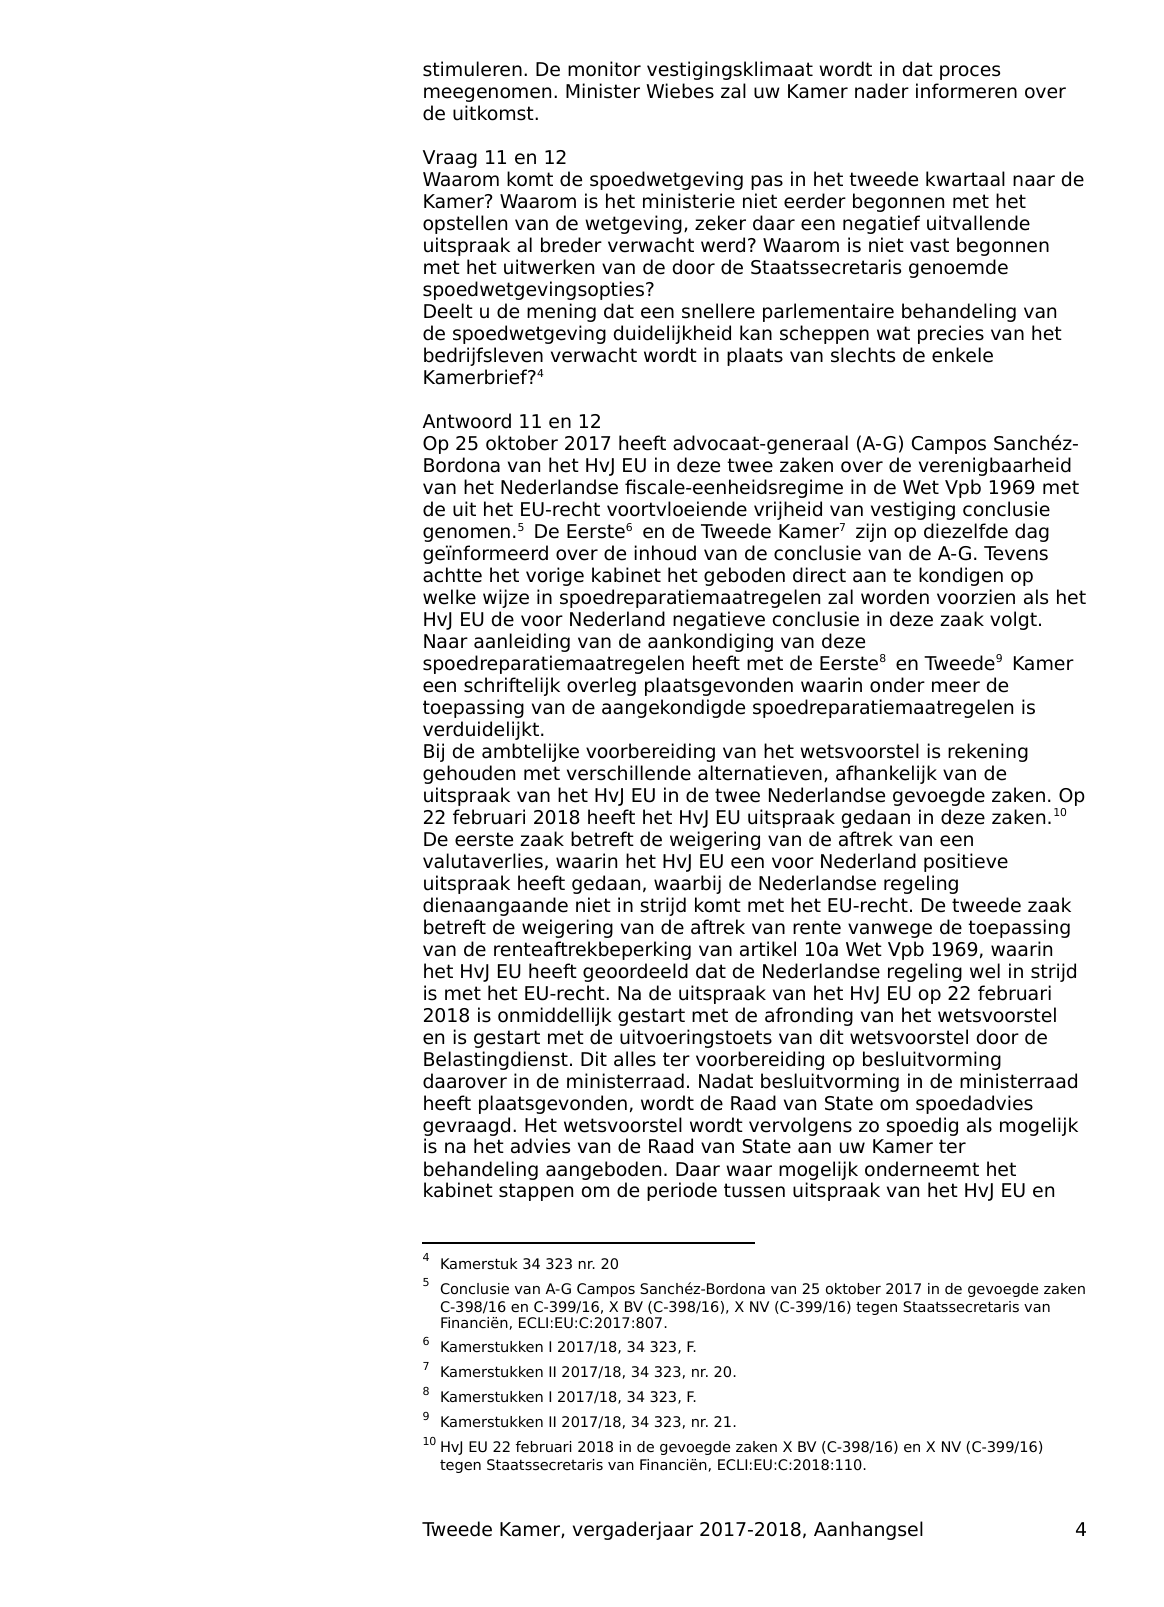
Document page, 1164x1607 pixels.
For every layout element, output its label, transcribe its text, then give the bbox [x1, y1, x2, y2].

text HvJ EU 22 februari 2018 in de gevoegde zaken X BV (C-398/16) en X NV (C-399/16) tegen Staatssecretaris van Financiën, ECLI:EU:C:2018:110. [422, 1435, 1087, 1474]
text Op 25 oktober 2017 heeft advocaat-generaal (A-G) Campos Sanchéz-Bordona van het HvJ EU in deze twee zaken over de verenigbaarheid van het Nederlandse fiscale-eenheidsregime in de Wet Vpb 1969 met de uit het EU-recht voortvloeiende vrijheid van vestiging conclusie genomen. De Eerste en de Tweede Kamer zijn op diezelfde dag geïnformeerd over de inhoud van de conclusie van de A-G. Tevens achtte het vorige kabinet het geboden direct aan te kondigen op welke wijze in spoedreparatiemaatregelen zal worden voorzien als het HvJ EU de voor Nederland negatieve conclusie in deze zaak volgt. Naar aanleiding van de aankondiging van deze spoedreparatiemaatregelen heeft met de Eerste en Tweede Kamer een schriftelijk overleg plaatsgevonden waarin onder meer de toepassing van de aangekondigde spoedreparatiemaatregelen is verduidelijkt. [422, 433, 1087, 741]
text Conclusie van A-G Campos Sanchéz-Bordona van 25 oktober 2017 in de gevoegde zaken C-398/16 en C-399/16, X BV (C-398/16), X NV (C-399/16) tegen Staatssecretaris van Financiën, ECLI:EU:C:2017:807. [422, 1277, 1087, 1332]
text Deelt u de mening dat een snellere parlementaire behandeling van de spoedwetgeving duidelijkheid kan scheppen wat precies van het bedrijfsleven verwacht wordt in plaats van slechts de enkele Kamerbrief? [422, 301, 1087, 389]
text Kamerstukken I 2017/18, 34 323, F. [422, 1385, 1087, 1407]
text Kamerstuk 34 323 nr. 20 [422, 1252, 1087, 1274]
text Kamerstukken II 2017/18, 34 323, nr. 21. [422, 1410, 1087, 1432]
text stimuleren. De monitor vestigingsklimaat wordt in dat proces meegenomen. Minister Wiebes zal uw Kamer nader informeren over de uitkomst. [422, 59, 1087, 125]
text Kamerstukken I 2017/18, 34 323, F. [422, 1335, 1087, 1357]
text Bij de ambtelijke voorbereiding van het wetsvoorstel is rekening gehouden met verschillende alternatieven, afhankelijk van de uitspraak van het HvJ EU in de twee Nederlandse gevoegde zaken. Op 22 februari 2018 heeft het HvJ EU uitspraak gedaan in deze zaken. De eerste zaak betreft de weigering van de aftrek van een valutaverlies, waarin het HvJ EU een voor Nederland positieve uitspraak heeft gedaan, waarbij de Nederlandse regeling dienaangaande niet in strijd komt met het EU-recht. De tweede zaak betreft de weigering van de aftrek van rente vanwege de toepassing van de renteaftrekbeperking van artikel 10a Wet Vpb 1969, waarin het HvJ EU heeft geoordeeld dat de Nederlandse regeling wel in strijd is met het EU-recht. Na de uitspraak van het HvJ EU op 22 februari 2018 is onmiddellijk gestart met de afronding van het wetsvoorstel en is gestart met de uitvoeringstoets van dit wetsvoorstel door de Belastingdienst. Dit alles ter voorbereiding op besluitvorming daarover in de ministerraad. Nadat besluitvorming in de ministerraad heeft plaatsgevonden, wordt de Raad van State om spoedadvies gevraagd. Het wetsvoorstel wordt vervolgens zo spoedig als mogelijk is na het advies van de Raad van State aan uw Kamer ter behandeling aangeboden. Daar waar mogelijk onderneemt het kabinet stappen om de periode tussen uitspraak van het HvJ EU en [422, 741, 1087, 1202]
text Kamerstukken II 2017/18, 34 323, nr. 20. [422, 1360, 1087, 1382]
text Vraag 11 en 12 [422, 147, 1087, 169]
text Antwoord 11 en 12 [422, 411, 1087, 433]
text Waarom komt de spoedwetgeving pas in het tweede kwartaal naar de Kamer? Waarom is het ministerie niet eerder begonnen met het opstellen van de wetgeving, zeker daar een negatief uitvallende uitspraak al breder verwacht werd? Waarom is niet vast begonnen met het uitwerken van de door de Staatssecretaris genoemde spoedwetgevingsopties? [422, 169, 1087, 301]
